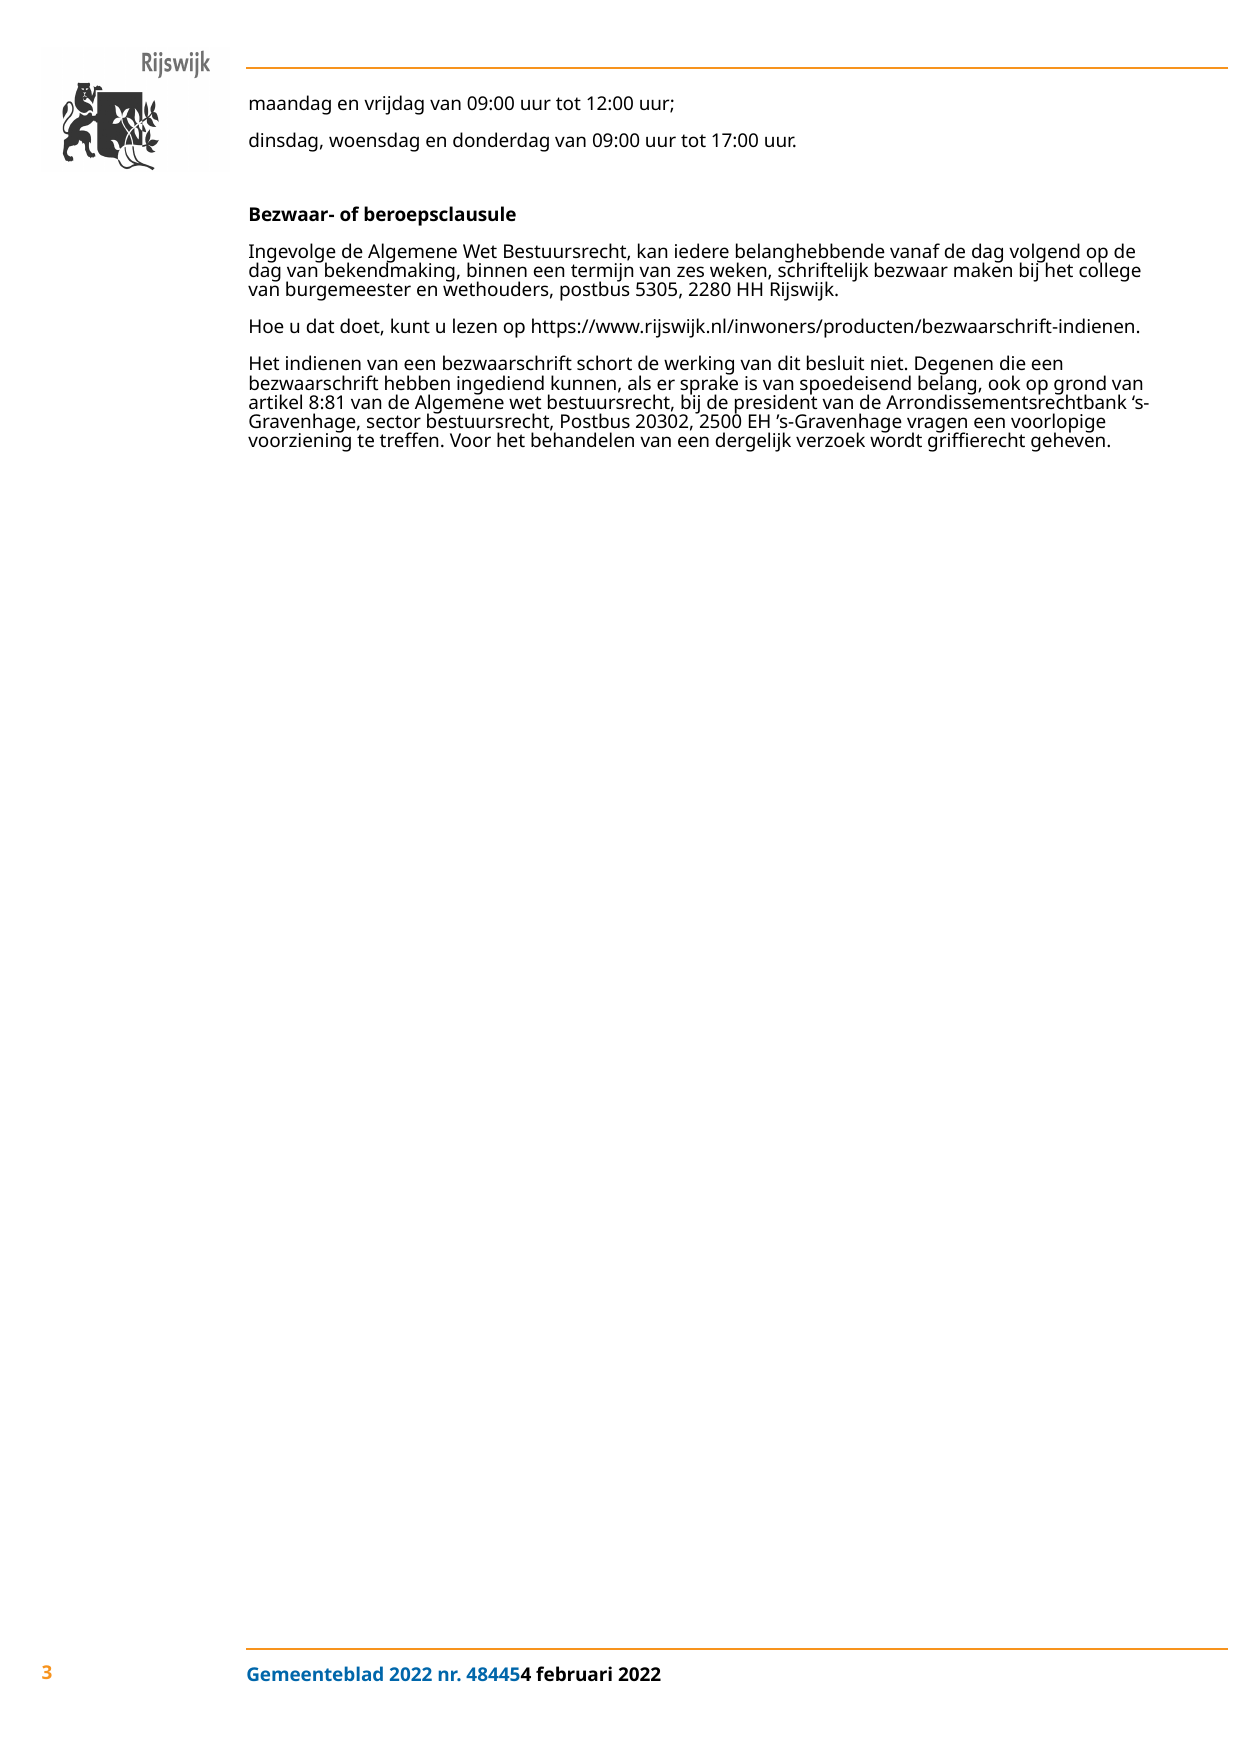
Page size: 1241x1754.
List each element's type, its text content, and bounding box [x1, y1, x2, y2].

text Het indienen van een bezwaarschrift schort de werking van dit besluit niet. Degenen die een bezwaarschrift hebben ingediend kunnen, als er sprake is van spoedeisend belang, ook op grond van artikel 8:81 van de Algemene wet bestuursrecht, bij de president van de Arrondissementsrechtbank ‘s-Gravenhage, sector bestuursrecht, Postbus 20302, 2500 EH ’s-Gravenhage vragen een voorlopige voorziening te treffen. Voor het behandelen van een dergelijk verzoek wordt griffierecht geheven. [248, 355, 1152, 452]
text dinsdag, woensdag en donderdag van 09:00 uur tot 17:00 uur. [248, 132, 1152, 151]
picture [41, 47, 231, 172]
text maandag en vrijdag van 09:00 uur tot 12:00 uur; [248, 95, 1152, 114]
text Hoe u dat doet, kunt u lezen op https://www.rijswijk.nl/inwoners/producten/bezwaarschrift-indienen. [248, 318, 1152, 337]
text Bezwaar- of beroepsclausule [248, 206, 1152, 225]
text Ingevolge de Algemene Wet Bestuursrecht, kan iedere belanghebbende vanaf de dag volgend op de dag van bekendmaking, binnen een termijn van zes weken, schriftelijk bezwaar maken bij het college van burgemeester en wethouders, postbus 5305, 2280 HH Rijswijk. [248, 243, 1152, 301]
